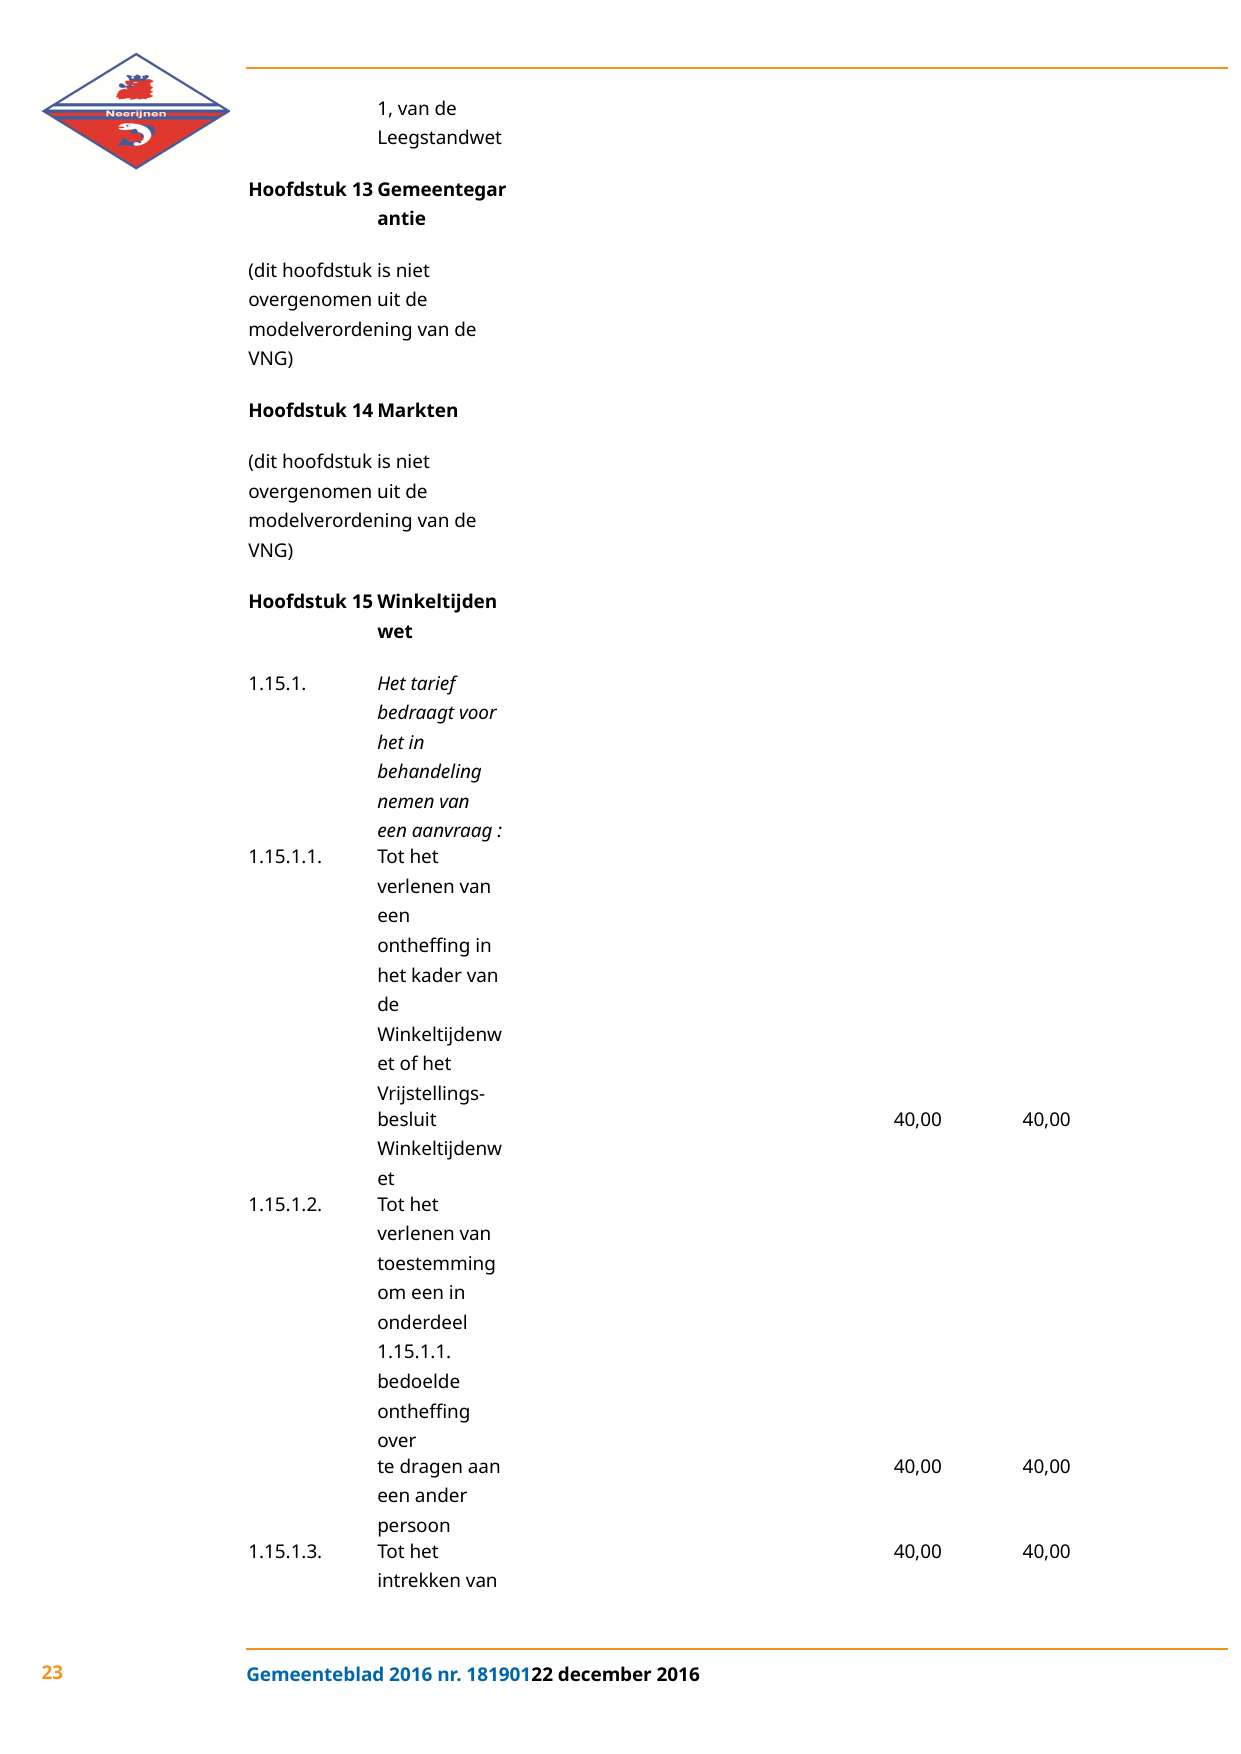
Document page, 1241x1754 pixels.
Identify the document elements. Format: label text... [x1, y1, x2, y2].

table_cell [894, 150, 1022, 176]
table_cell [1023, 449, 1152, 563]
table_cell [894, 844, 1022, 1106]
table_cell Het tarief bedraagt voor het in behandeling nemen van een aanvraag : [377, 670, 506, 843]
table_cell 40,00 [894, 1453, 1022, 1538]
table_cell [894, 176, 1022, 231]
table_cell [506, 644, 635, 670]
table_cell [506, 844, 635, 1106]
table_cell [635, 1538, 764, 1593]
table_cell [248, 563, 377, 589]
table_cell [506, 1191, 635, 1453]
table_cell [635, 231, 764, 257]
table_cell [635, 150, 764, 176]
table_cell 1.15.1.2. [248, 1191, 377, 1453]
table_cell Hoofdstuk 13 [248, 176, 377, 231]
table_cell [1023, 589, 1152, 644]
table_cell [248, 150, 377, 176]
table_cell [764, 95, 893, 150]
table_cell [635, 371, 764, 397]
table_cell Hoofdstuk 15 [248, 589, 377, 644]
table_cell Markten [377, 397, 506, 423]
table_cell [894, 371, 1022, 397]
table_cell [764, 644, 893, 670]
table_cell [248, 231, 377, 257]
table_cell [1023, 397, 1152, 423]
table_cell [894, 423, 1022, 448]
table_cell [248, 423, 377, 448]
table_cell [506, 563, 635, 589]
table_cell [1023, 95, 1152, 150]
table_cell [764, 423, 893, 448]
table_cell [894, 257, 1022, 371]
table_cell 1.15.1.1. [248, 844, 377, 1106]
table_cell [1023, 371, 1152, 397]
table_cell [764, 589, 893, 644]
table_cell 1, van de Leegstandwet [377, 95, 506, 150]
table_cell [764, 1106, 893, 1191]
table_cell (dit hoofdstuk is niet overgenomen uit de modelverordening van de VNG) [248, 449, 506, 563]
table_cell [635, 644, 764, 670]
table_cell [377, 231, 506, 257]
table_cell [635, 176, 764, 231]
table_cell [506, 670, 635, 843]
table_cell 40,00 [894, 1538, 1022, 1593]
table_cell [894, 397, 1022, 423]
table_cell [635, 423, 764, 448]
table_cell [764, 257, 893, 371]
table_cell [506, 257, 635, 371]
table_cell [248, 371, 377, 397]
table_cell 1.15.1. [248, 670, 377, 843]
table_cell [506, 1453, 635, 1538]
table_cell Gemeentegarantie [377, 176, 506, 231]
table_cell [894, 670, 1022, 843]
table_cell Tot het verlenen van een ontheffing in het kader van de Winkeltijdenwet of het Vrijstellings- [377, 844, 506, 1106]
table_cell (dit hoofdstuk is niet overgenomen uit de modelverordening van de VNG) [248, 257, 506, 371]
table_cell [635, 670, 764, 843]
table_cell 1.15.1.3. [248, 1538, 377, 1593]
table_cell [764, 150, 893, 176]
table_cell [894, 1191, 1022, 1453]
table_cell [506, 95, 635, 150]
table_cell [764, 844, 893, 1106]
table_cell [635, 397, 764, 423]
table_cell [506, 423, 635, 448]
table_cell besluit Winkeltijdenwet [377, 1106, 506, 1191]
table_cell [764, 176, 893, 231]
table_cell [377, 423, 506, 448]
table_cell [635, 1106, 764, 1191]
table_cell [764, 397, 893, 423]
table_cell [506, 589, 635, 644]
picture [41, 47, 231, 172]
table_cell [1023, 257, 1152, 371]
table_cell [894, 95, 1022, 150]
table_cell [635, 449, 764, 563]
table_cell [764, 231, 893, 257]
table_cell [894, 563, 1022, 589]
table_cell [377, 644, 506, 670]
table_cell [377, 563, 506, 589]
table_cell Winkeltijdenwet [377, 589, 506, 644]
table_cell [635, 257, 764, 371]
table_cell [894, 644, 1022, 670]
table_cell [1023, 423, 1152, 448]
table_cell [1023, 176, 1152, 231]
table_cell 40,00 [1023, 1106, 1152, 1191]
table_cell [248, 1106, 377, 1191]
table_cell [635, 563, 764, 589]
table_cell [1023, 231, 1152, 257]
table_cell [635, 1191, 764, 1453]
table_cell [1023, 644, 1152, 670]
table_cell [764, 563, 893, 589]
table_cell [506, 397, 635, 423]
table_cell [377, 150, 506, 176]
table_cell 40,00 [1023, 1453, 1152, 1538]
table_cell [894, 231, 1022, 257]
table_cell Tot het verlenen van toestemming om een in onderdeel 1.15.1.1. bedoelde ontheffing over [377, 1191, 506, 1453]
table_cell [764, 1453, 893, 1538]
table_cell 40,00 [1023, 1538, 1152, 1593]
table_cell [1023, 150, 1152, 176]
table_cell [248, 1453, 377, 1538]
table_cell [635, 589, 764, 644]
table_cell [764, 1538, 893, 1593]
table_cell [635, 95, 764, 150]
table_cell [764, 449, 893, 563]
table_cell [635, 1453, 764, 1538]
table_cell [506, 371, 635, 397]
table_cell [506, 1106, 635, 1191]
table_cell [248, 644, 377, 670]
table_cell [1023, 1191, 1152, 1453]
table_cell [377, 371, 506, 397]
table_cell Tot het intrekken van [377, 1538, 506, 1593]
table_cell [764, 1191, 893, 1453]
table_cell [1023, 670, 1152, 843]
table_cell [1023, 844, 1152, 1106]
table_cell [248, 95, 377, 150]
table_cell [506, 176, 635, 231]
table_cell [506, 231, 635, 257]
table_cell [894, 589, 1022, 644]
table_cell [635, 844, 764, 1106]
table_cell [1023, 563, 1152, 589]
table_cell [894, 449, 1022, 563]
table_cell [506, 449, 635, 563]
table_cell [506, 150, 635, 176]
table_cell [764, 371, 893, 397]
table_cell [764, 670, 893, 843]
table_cell te dragen aan een ander persoon [377, 1453, 506, 1538]
table_cell Hoofdstuk 14 [248, 397, 377, 423]
table_cell 40,00 [894, 1106, 1022, 1191]
table_cell [506, 1538, 635, 1593]
